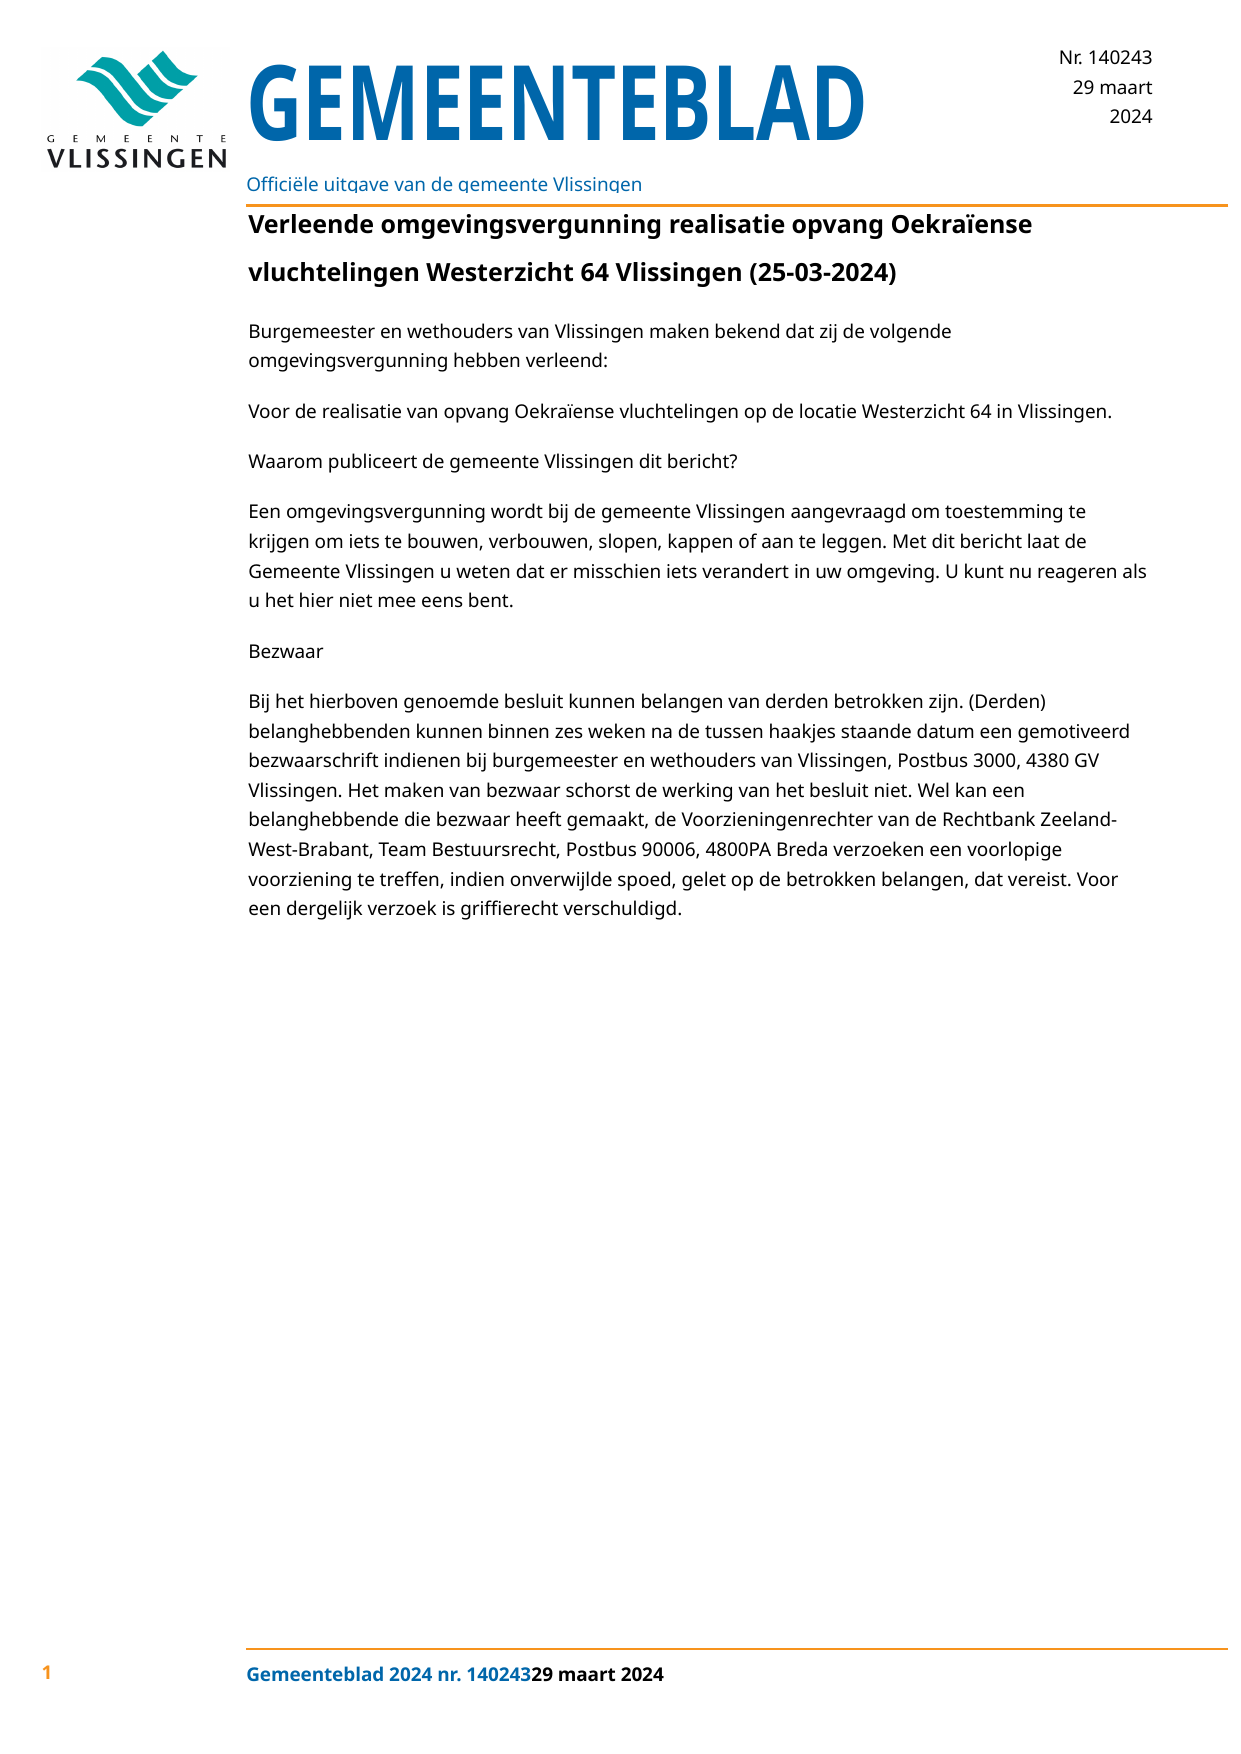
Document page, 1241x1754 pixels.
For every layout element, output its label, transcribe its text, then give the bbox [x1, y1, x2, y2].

text Bij het hierboven genoemde besluit kunnen belangen van derden betrokken zijn. (Derden) belanghebbenden kunnen binnen zes weken na de tussen haakjes staande datum een gemotiveerd bezwaarschrift indienen bij burgemeester en wethouders van Vlissingen, Postbus 3000, 4380 GV Vlissingen. Het maken van bezwaar schorst de werking van het besluit niet. Wel kan een belanghebbende die bezwaar heeft gemaakt, de Voorzieningenrechter van de Rechtbank Zeeland-West-Brabant, Team Bestuursrecht, Postbus 90006, 4800PA Breda verzoeken een voorlopige voorziening te treffen, indien onverwijlde spoed, gelet op de betrokken belangen, dat vereist. Voor een dergelijk verzoek is griffierecht verschuldigd. [248, 688, 1152, 921]
text Burgemeester en wethouders van Vlissingen maken bekend dat zij de volgende omgevingsvergunning hebben verleend: [248, 318, 1152, 373]
text Bezwaar [248, 638, 1152, 664]
text Voor de realisatie van opvang Oekraïense vluchtelingen op de locatie Westerzicht 64 in Vlissingen. [248, 398, 1152, 424]
text Waarom publiceert de gemeente Vlissingen dit bericht? [248, 448, 1152, 474]
picture [41, 47, 231, 172]
text Een omgevingsvergunning wordt bij de gemeente Vlissingen aangevraagd om toestemming te krijgen om iets te bouwen, verbouwen, slopen, kappen of aan te leggen. Met dit bericht laat de Gemeente Vlissingen u weten dat er misschien iets verandert in uw omgeving. U kunt nu reageren als u het hier niet mee eens bent. [248, 499, 1152, 613]
text Verleende omgevingsvergunning realisatie opvang Oekraïense vluchtelingen Westerzicht 64 Vlissingen (25-03-2024) [248, 207, 1152, 288]
